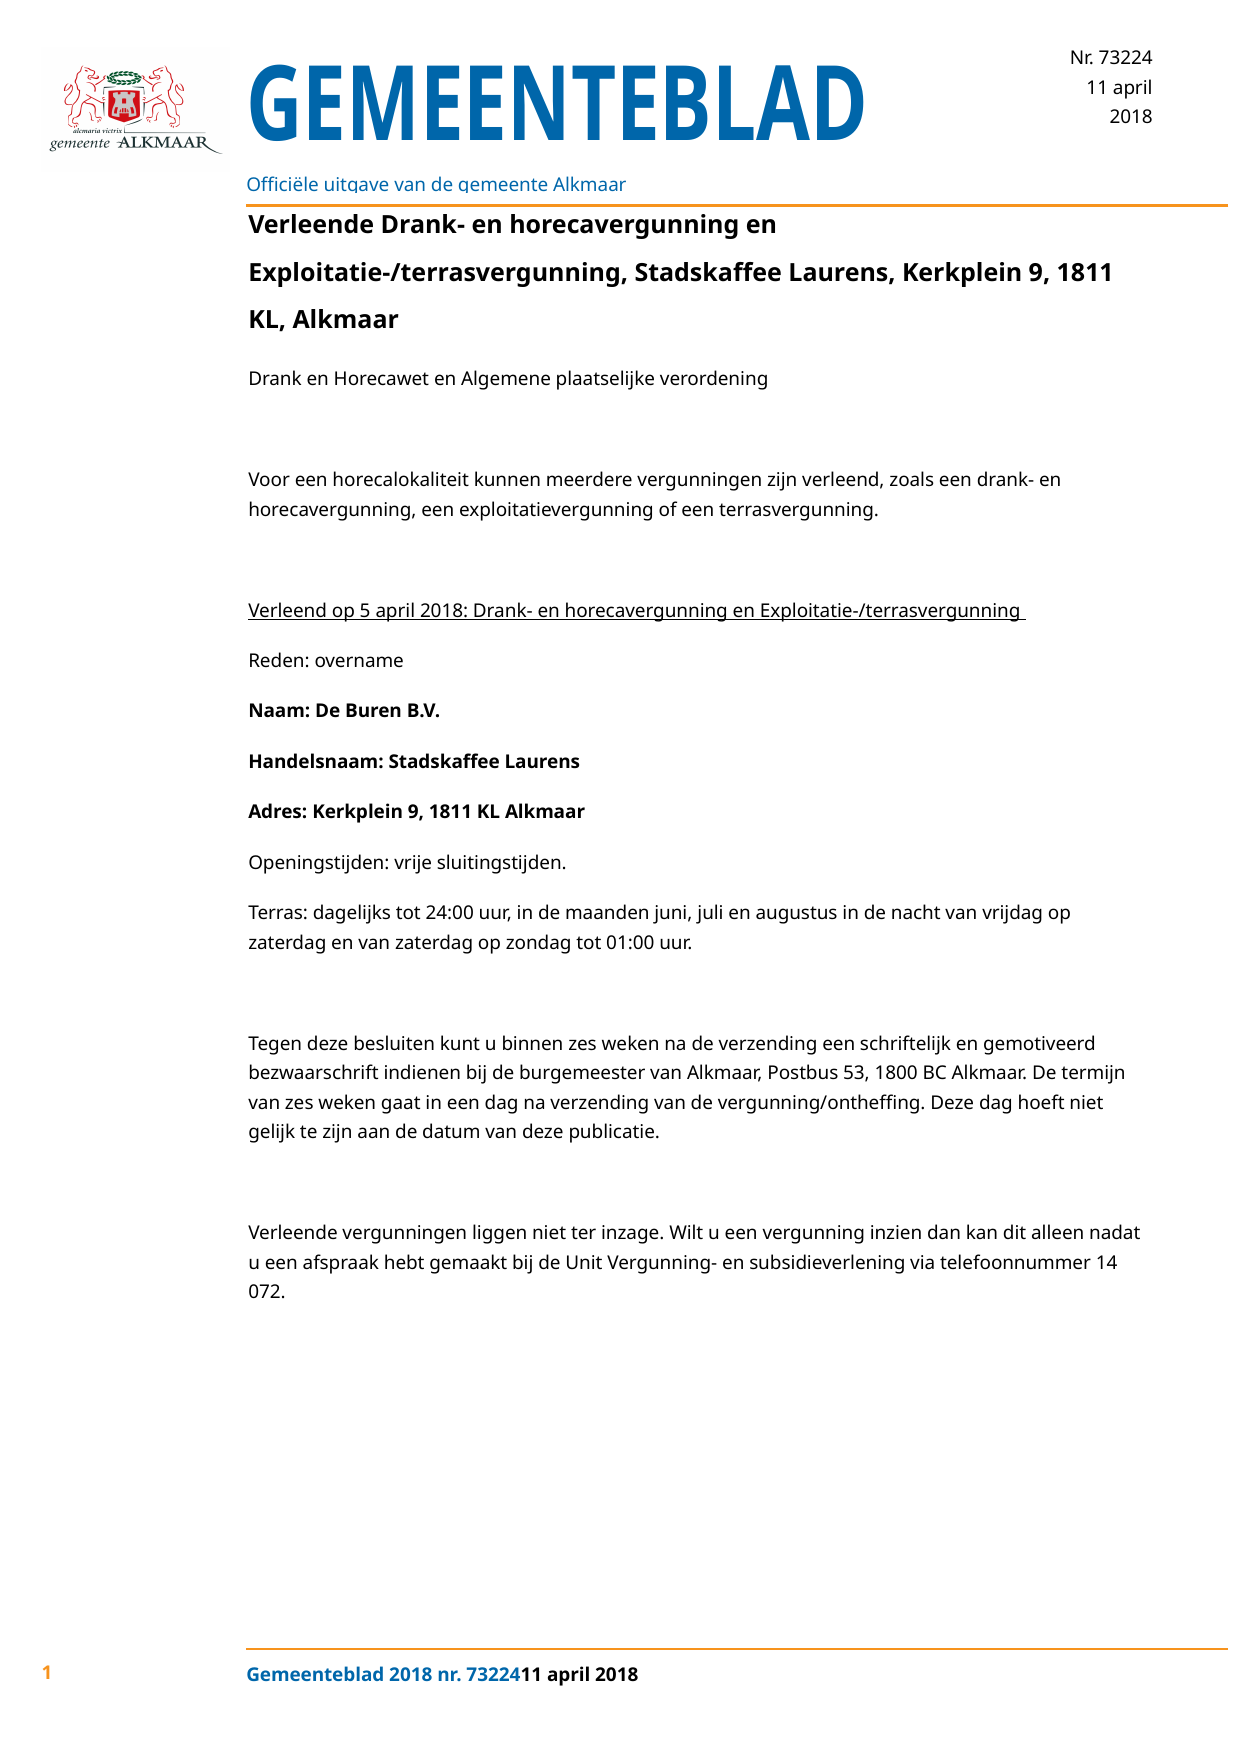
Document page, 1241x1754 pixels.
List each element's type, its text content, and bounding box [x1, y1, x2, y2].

text Reden: overname [248, 647, 1152, 673]
text Handelsnaam: Stadskaffee Laurens [248, 748, 1152, 774]
text Openingstijden: vrije sluitingstijden. [248, 849, 1152, 874]
text Verleende vergunningen liggen niet ter inzage. Wilt u een vergunning inzien dan kan dit alleen nadat u een afspraak hebt gemaakt bij de Unit Vergunning- en subsidieverlening via telefoonnummer 14 072. [248, 1219, 1152, 1304]
text Tegen deze besluiten kunt u binnen zes weken na de verzending een schriftelijk en gemotiveerd bezwaarschrift indienen bij de burgemeester van Alkmaar, Postbus 53, 1800 BC Alkmaar. De termijn van zes weken gaat in een dag na verzending van de vergunning/ontheffing. Deze dag hoeft niet gelijk te zijn aan de datum van deze publicatie. [248, 1030, 1152, 1144]
text Terras: dagelijks tot 24:00 uur, in de maanden juni, juli en augustus in de nacht van vrijdag op zaterdag en van zaterdag op zondag tot 01:00 uur. [248, 899, 1152, 954]
text Naam: De Buren B.V. [248, 698, 1152, 723]
text Verleend op 5 april 2018: Drank- en horecavergunning en Exploitatie-/terrasvergunning [248, 597, 1152, 622]
text Verleende Drank- en horecavergunning en Exploitatie-/terrasvergunning, Stadskaffee Laurens, Kerkplein 9, 1811 KL, Alkmaar [248, 207, 1152, 336]
text Drank en Horecawet en Algemene plaatselijke verordening [248, 366, 1152, 391]
picture [41, 47, 231, 172]
text Adres: Kerkplein 9, 1811 KL Alkmaar [248, 798, 1152, 824]
text Voor een horecalokaliteit kunnen meerdere vergunningen zijn verleend, zoals een drank- en horecavergunning, een exploitatievergunning of een terrasvergunning. [248, 466, 1152, 522]
